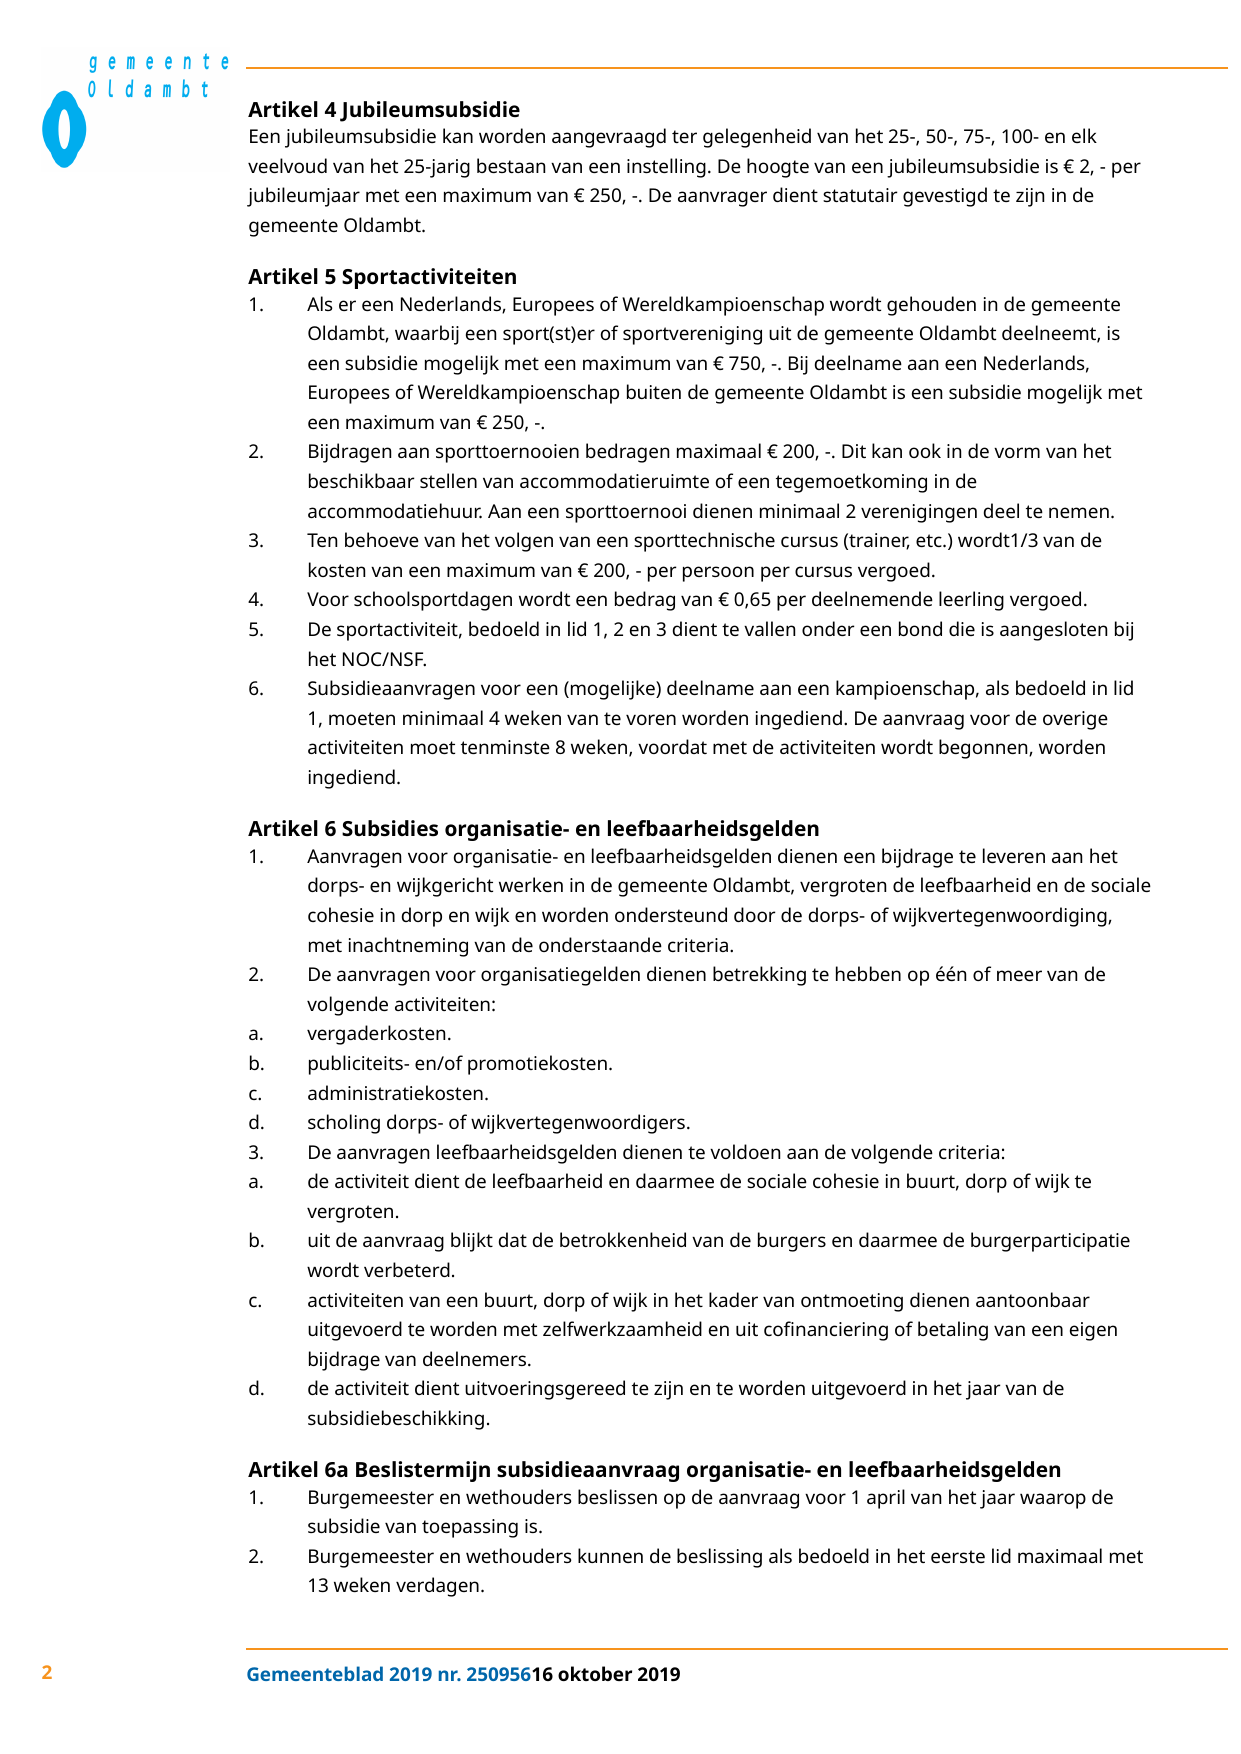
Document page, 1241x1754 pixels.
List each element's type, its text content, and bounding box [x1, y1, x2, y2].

list De aanvragen leefbaarheidsgelden dienen te voldoen aan de volgende criteria: [248, 1139, 1152, 1164]
list scholing dorps- of wijkvertegenwoordigers. [248, 1109, 1152, 1135]
list de activiteit dient de leefbaarheid en daarmee de sociale cohesie in buurt, dorp of wijk te vergroten. [248, 1168, 1152, 1224]
list administratiekosten. [248, 1080, 1152, 1105]
list Aanvragen voor organisatie- en leefbaarheidsgelden dienen een bijdrage te leveren aan het dorps- en wijkgericht werken in de gemeente Oldambt, vergroten de leefbaarheid en de sociale cohesie in dorp en wijk en worden ondersteund door de dorps- of wijkvertegenwoordiging, met inachtneming van de onderstaande criteria. [248, 843, 1152, 957]
picture [41, 47, 231, 172]
list Burgemeester en wethouders beslissen op de aanvraag voor 1 april van het jaar waarop de subsidie van toepassing is. [248, 1484, 1152, 1539]
list Burgemeester en wethouders kunnen de beslissing als bedoeld in het eerste lid maximaal met 13 weken verdagen. [248, 1543, 1152, 1598]
list De aanvragen voor organisatiegelden dienen betrekking te hebben op één of meer van de volgende activiteiten: [248, 961, 1152, 1017]
text Artikel 6a Beslistermijn subsidieaanvraag organisatie- en leefbaarheidsgelden [248, 1456, 1152, 1484]
list De sportactiviteit, bedoeld in lid 1, 2 en 3 dient te vallen onder een bond die is aangesloten bij het NOC/NSF. [248, 616, 1152, 672]
list uit de aanvraag blijkt dat de betrokkenheid van de burgers en daarmee de burgerparticipatie wordt verbeterd. [248, 1228, 1152, 1283]
list activiteiten van een buurt, dorp of wijk in het kader van ontmoeting dienen aantoonbaar uitgevoerd te worden met zelfwerkzaamheid en uit cofinanciering of betaling van een eigen bijdrage van deelnemers. [248, 1287, 1152, 1372]
list Voor schoolsportdagen wordt een bedrag van € 0,65 per deelnemende leerling vergoed. [248, 587, 1152, 612]
list Bijdragen aan sporttoernooien bedragen maximaal € 200, -. Dit kan ook in de vorm van het beschikbaar stellen van accommodatieruimte of een tegemoetkoming in de accommodatiehuur. Aan een sporttoernooi dienen minimaal 2 verenigingen deel te nemen. [248, 439, 1152, 524]
list Subsidieaanvragen voor een (mogelijke) deelname aan een kampioenschap, als bedoeld in lid 1, moeten minimaal 4 weken van te voren worden ingediend. De aanvraag voor de overige activiteiten moet tenminste 8 weken, voordat met de activiteiten wordt begonnen, worden ingediend. [248, 675, 1152, 790]
text Artikel 5 Sportactiviteiten [248, 262, 1152, 291]
list de activiteit dient uitvoeringsgereed te zijn en te worden uitgevoerd in het jaar van de subsidiebeschikking. [248, 1376, 1152, 1431]
text Artikel 4 Jubileumsubsidie [248, 95, 1152, 123]
list vergaderkosten. [248, 1021, 1152, 1046]
list publiciteits- en/of promotiekosten. [248, 1050, 1152, 1076]
text Een jubileumsubsidie kan worden aangevraagd ter gelegenheid van het 25-, 50-, 75-, 100- en elk veelvoud van het 25-jarig bestaan van een instelling. De hoogte van een jubileumsubsidie is € 2, - per jubileumjaar met een maximum van € 250, -. De aanvrager dient statutair gevestigd te zijn in de gemeente Oldambt. [248, 123, 1152, 238]
text Artikel 6 Subsidies organisatie- en leefbaarheidsgelden [248, 814, 1152, 843]
list Ten behoeve van het volgen van een sporttechnische cursus (trainer, etc.) wordt1/3 van de kosten van een maximum van € 200, - per persoon per cursus vergoed. [248, 527, 1152, 583]
list Als er een Nederlands, Europees of Wereldkampioenschap wordt gehouden in de gemeente Oldambt, waarbij een sport(st)er of sportvereniging uit de gemeente Oldambt deelneemt, is een subsidie mogelijk met een maximum van € 750, -. Bij deelname aan een Nederlands, Europees of Wereldkampioenschap buiten de gemeente Oldambt is een subsidie mogelijk met een maximum van € 250, -. [248, 291, 1152, 435]
